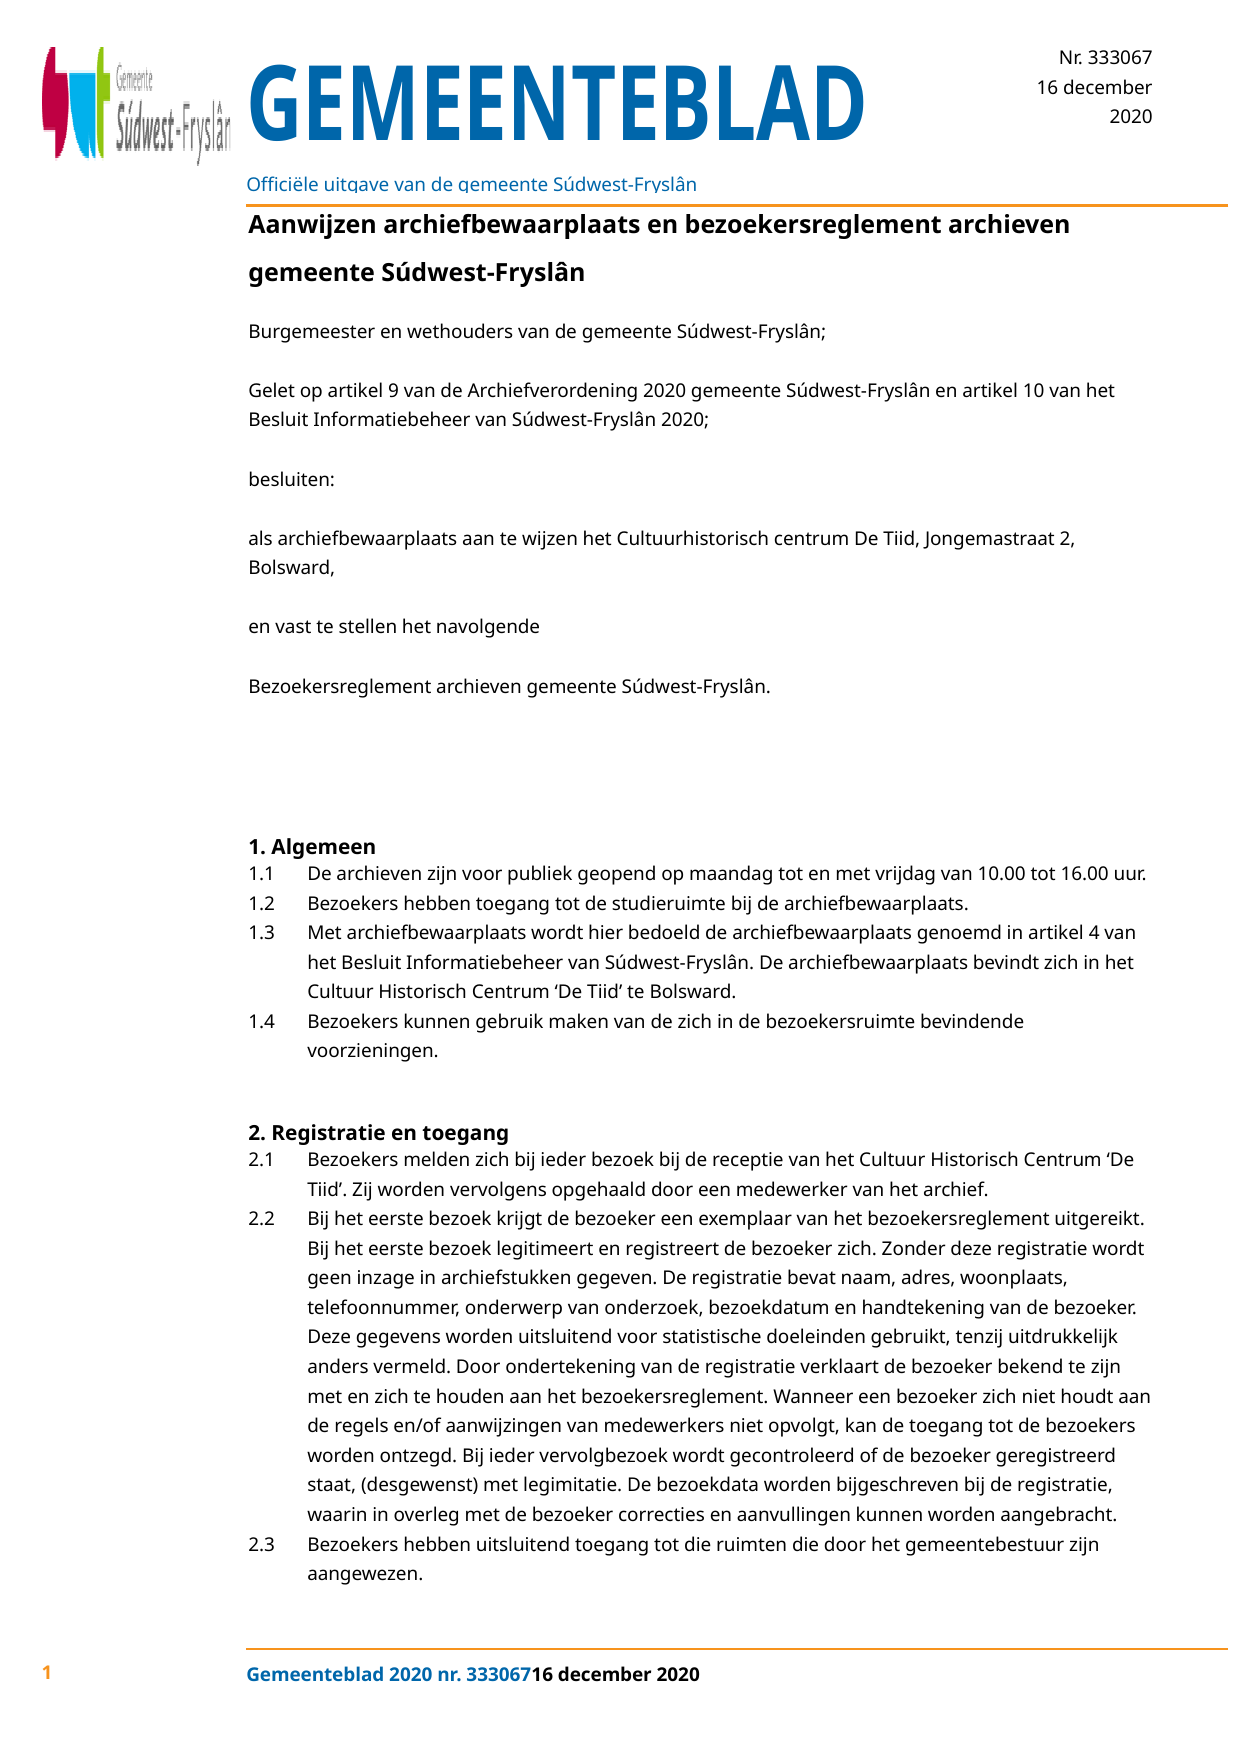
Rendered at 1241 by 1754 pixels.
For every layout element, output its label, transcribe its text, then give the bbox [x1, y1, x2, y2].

list Bij het eerste bezoek krijgt de bezoeker een exemplaar van het bezoekersreglement uitgereikt. Bij het eerste bezoek legitimeert en registreert de bezoeker zich. Zonder deze registratie wordt geen inzage in archiefstukken gegeven. De registratie bevat naam, adres, woonplaats, telefoonnummer, onderwerp van onderzoek, bezoekdatum en handtekening van de bezoeker. Deze gegevens worden uitsluitend voor statistische doeleinden gebruikt, tenzij uitdrukkelijk anders vermeld. Door ondertekening van de registratie verklaart de bezoeker bekend te zijn met en zich te houden aan het bezoekersreglement. Wanneer een bezoeker zich niet houdt aan de regels en/of aanwijzingen van medewerkers niet opvolgt, kan de toegang tot de bezoekers worden ontzegd. Bij ieder vervolgbezoek wordt gecontroleerd of de bezoeker geregistreerd staat, (desgewenst) met legimitatie. De bezoekdata worden bijgeschreven bij de registratie, waarin in overleg met de bezoeker correcties en aanvullingen kunnen worden aangebracht. [248, 1205, 1152, 1527]
list Met archiefbewaarplaats wordt hier bedoeld de archiefbewaarplaats genoemd in artikel 4 van het Besluit Informatiebeheer van Súdwest-Fryslân. De archiefbewaarplaats bevindt zich in het Cultuur Historisch Centrum ‘De Tiid’ te Bolsward. [248, 919, 1152, 1004]
text Aanwijzen archiefbewaarplaats en bezoekersreglement archieven gemeente Súdwest-Fryslân [248, 207, 1152, 288]
text Gelet op artikel 9 van de Archiefverordening 2020 gemeente Súdwest-Fryslân en artikel 10 van het Besluit Informatiebeheer van Súdwest-Fryslân 2020; [248, 377, 1152, 432]
list De archieven zijn voor publiek geopend op maandag tot en met vrijdag van 10.00 tot 16.00 uur. [248, 860, 1152, 886]
list Bezoekers hebben toegang tot de studieruimte bij de archiefbewaarplaats. [248, 890, 1152, 916]
text Bezoekersreglement archieven gemeente Súdwest-Fryslân. [248, 673, 1152, 699]
text en vast te stellen het navolgende [248, 614, 1152, 639]
list Bezoekers hebben uitsluitend toegang tot die ruimten die door het gemeentebestuur zijn aangewezen. [248, 1531, 1152, 1586]
text besluiten: [248, 466, 1152, 492]
picture [41, 47, 231, 172]
text 2. Registratie en toegang [248, 1118, 1152, 1146]
list Bezoekers melden zich bij ieder bezoek bij de receptie van het Cultuur Historisch Centrum ‘De Tiid’. Zij worden vervolgens opgehaald door een medewerker van het archief. [248, 1146, 1152, 1201]
text 1. Algemeen [248, 832, 1152, 860]
text Burgemeester en wethouders van de gemeente Súdwest-Fryslân; [248, 318, 1152, 344]
list Bezoekers kunnen gebruik maken van de zich in de bezoekersruimte bevindende voorzieningen. [248, 1008, 1152, 1063]
text als archiefbewaarplaats aan te wijzen het Cultuurhistorisch centrum De Tiid, Jongemastraat 2, Bolsward, [248, 525, 1152, 580]
